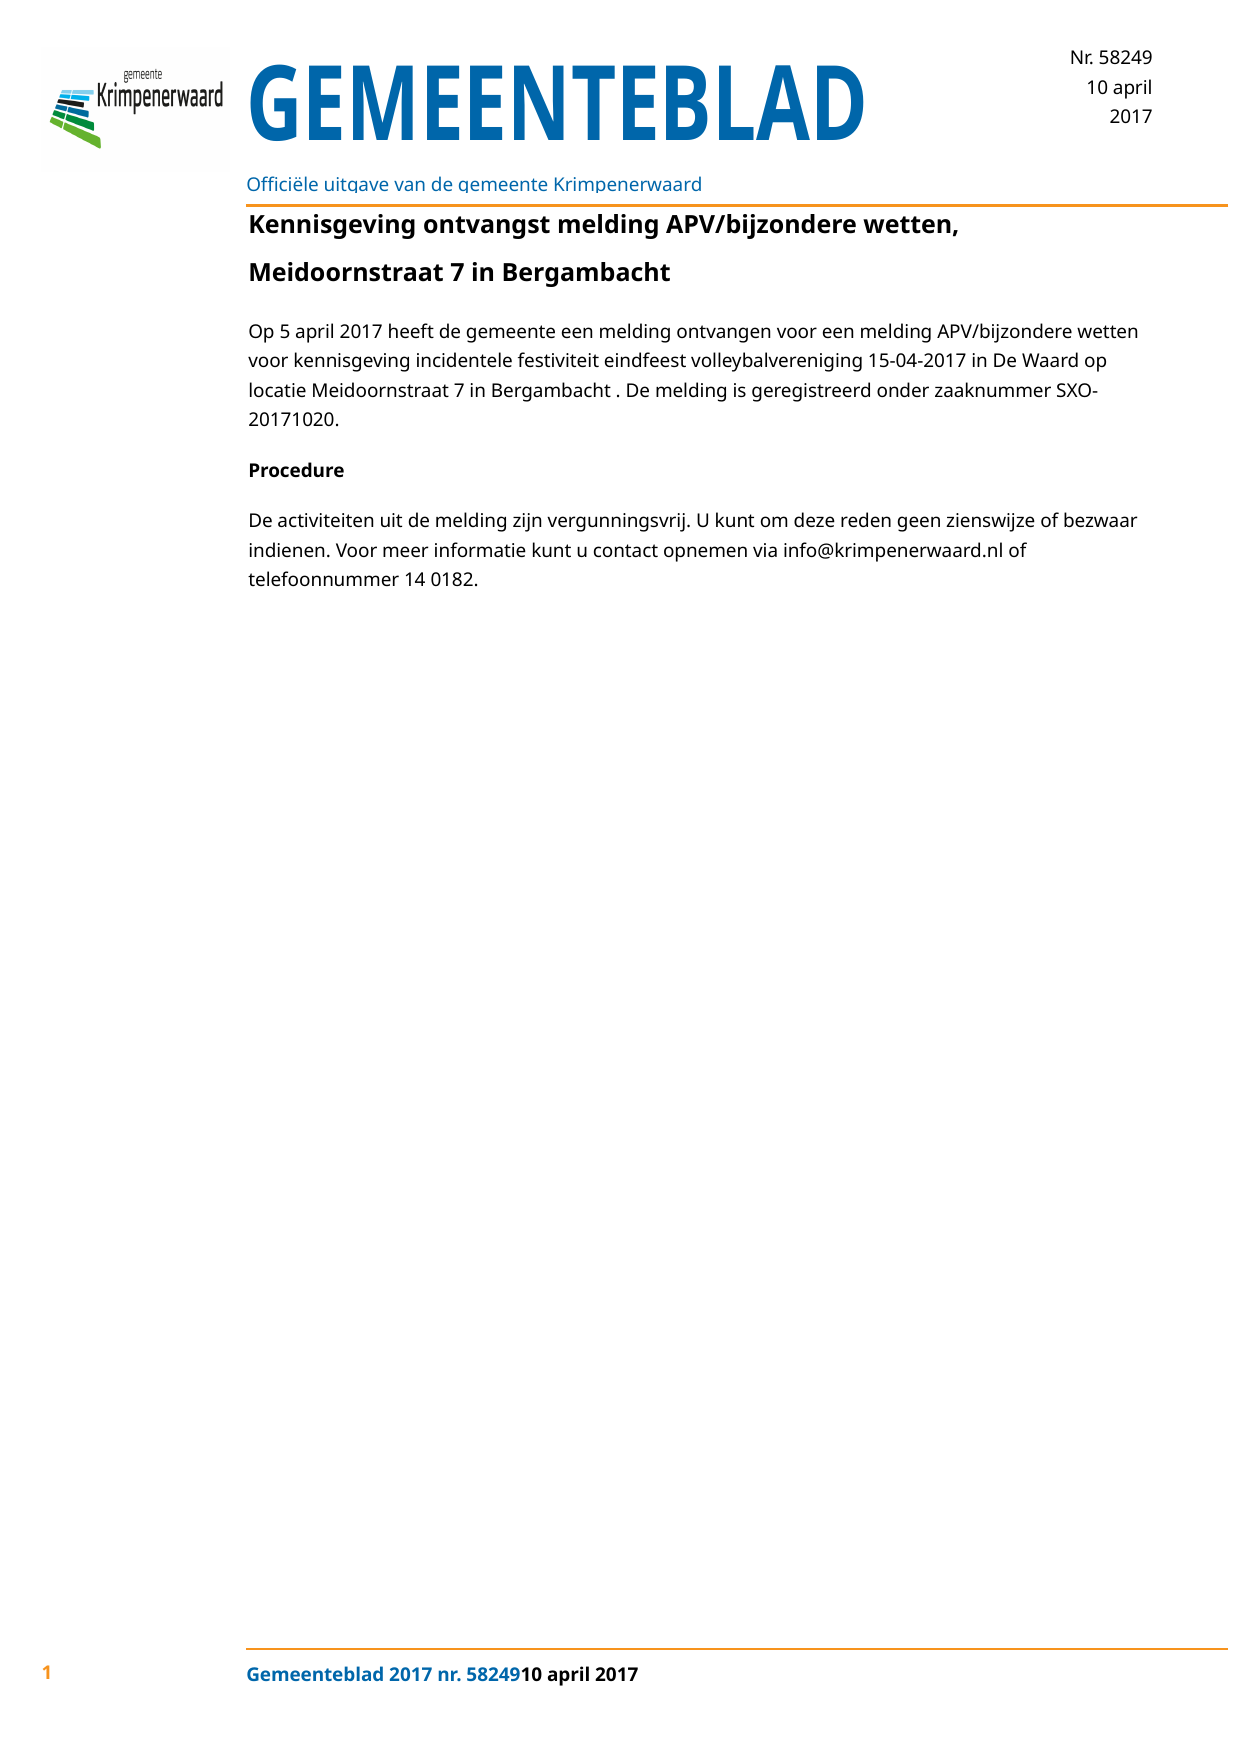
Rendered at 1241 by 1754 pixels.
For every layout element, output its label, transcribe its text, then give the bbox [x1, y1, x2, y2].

picture [41, 47, 231, 172]
text Procedure [248, 457, 1152, 483]
text Kennisgeving ontvangst melding APV/bijzondere wetten, Meidoornstraat 7 in Bergambacht [248, 207, 1152, 288]
text Op 5 april 2017 heeft de gemeente een melding ontvangen voor een melding APV/bijzondere wetten voor kennisgeving incidentele festiviteit eindfeest volleybalvereniging 15-04-2017 in De Waard op locatie Meidoornstraat 7 in Bergambacht . De melding is geregistreerd onder zaaknummer SXO-20171020. [248, 318, 1152, 432]
text De activiteiten uit de melding zijn vergunningsvrij. U kunt om deze reden geen zienswijze of bezwaar indienen. Voor meer informatie kunt u contact opnemen via info@krimpenerwaard.nl of telefoonnummer 14 0182. [248, 507, 1152, 592]
